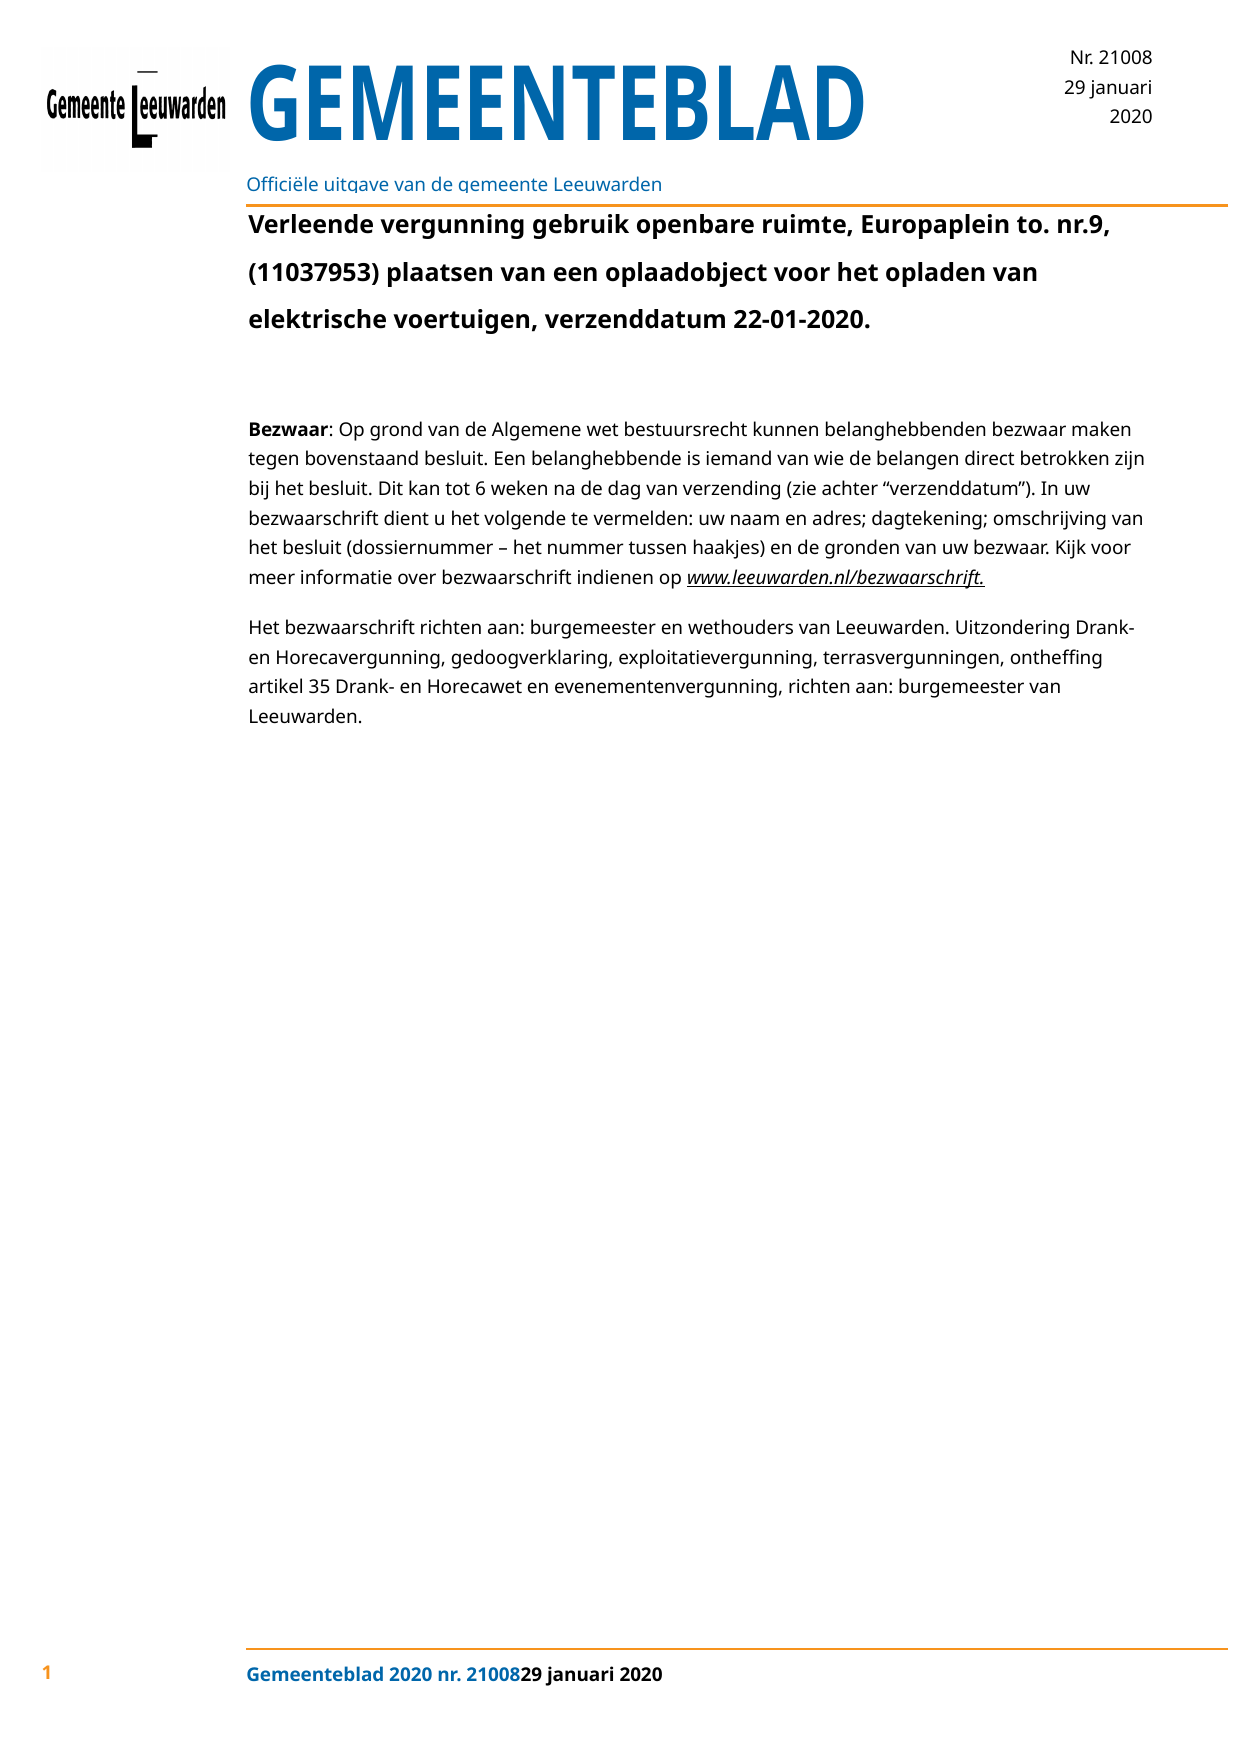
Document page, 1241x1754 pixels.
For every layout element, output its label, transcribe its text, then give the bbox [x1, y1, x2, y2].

text Het bezwaarschrift richten aan: burgemeester en wethouders van Leeuwarden. Uitzondering Drank- en Horecavergunning, gedoogverklaring, exploitatievergunning, terrasvergunningen, ontheffing artikel 35 Drank- en Horecawet en evenementenvergunning, richten aan: burgemeester van Leeuwarden. [248, 614, 1152, 729]
text Bezwaar: Op grond van de Algemene wet bestuursrecht kunnen belanghebbenden bezwaar maken tegen bovenstaand besluit. Een belanghebbende is iemand van wie de belangen direct betrokken zijn bij het besluit. Dit kan tot 6 weken na de dag van verzending (zie achter “verzenddatum”). In uw bezwaarschrift dient u het volgende te vermelden: uw naam en adres; dagtekening; omschrijving van het besluit (dossiernummer – het nummer tussen haakjes) en de gronden van uw bezwaar. Kijk voor meer informatie over bezwaarschrift indienen op www.leeuwarden.nl/bezwaarschrift. [248, 416, 1152, 589]
text Verleende vergunning gebruik openbare ruimte, Europaplein to. nr.9, (11037953) plaatsen van een oplaadobject voor het opladen van elektrische voertuigen, verzenddatum 22-01-2020. [248, 207, 1152, 336]
picture [41, 47, 231, 172]
